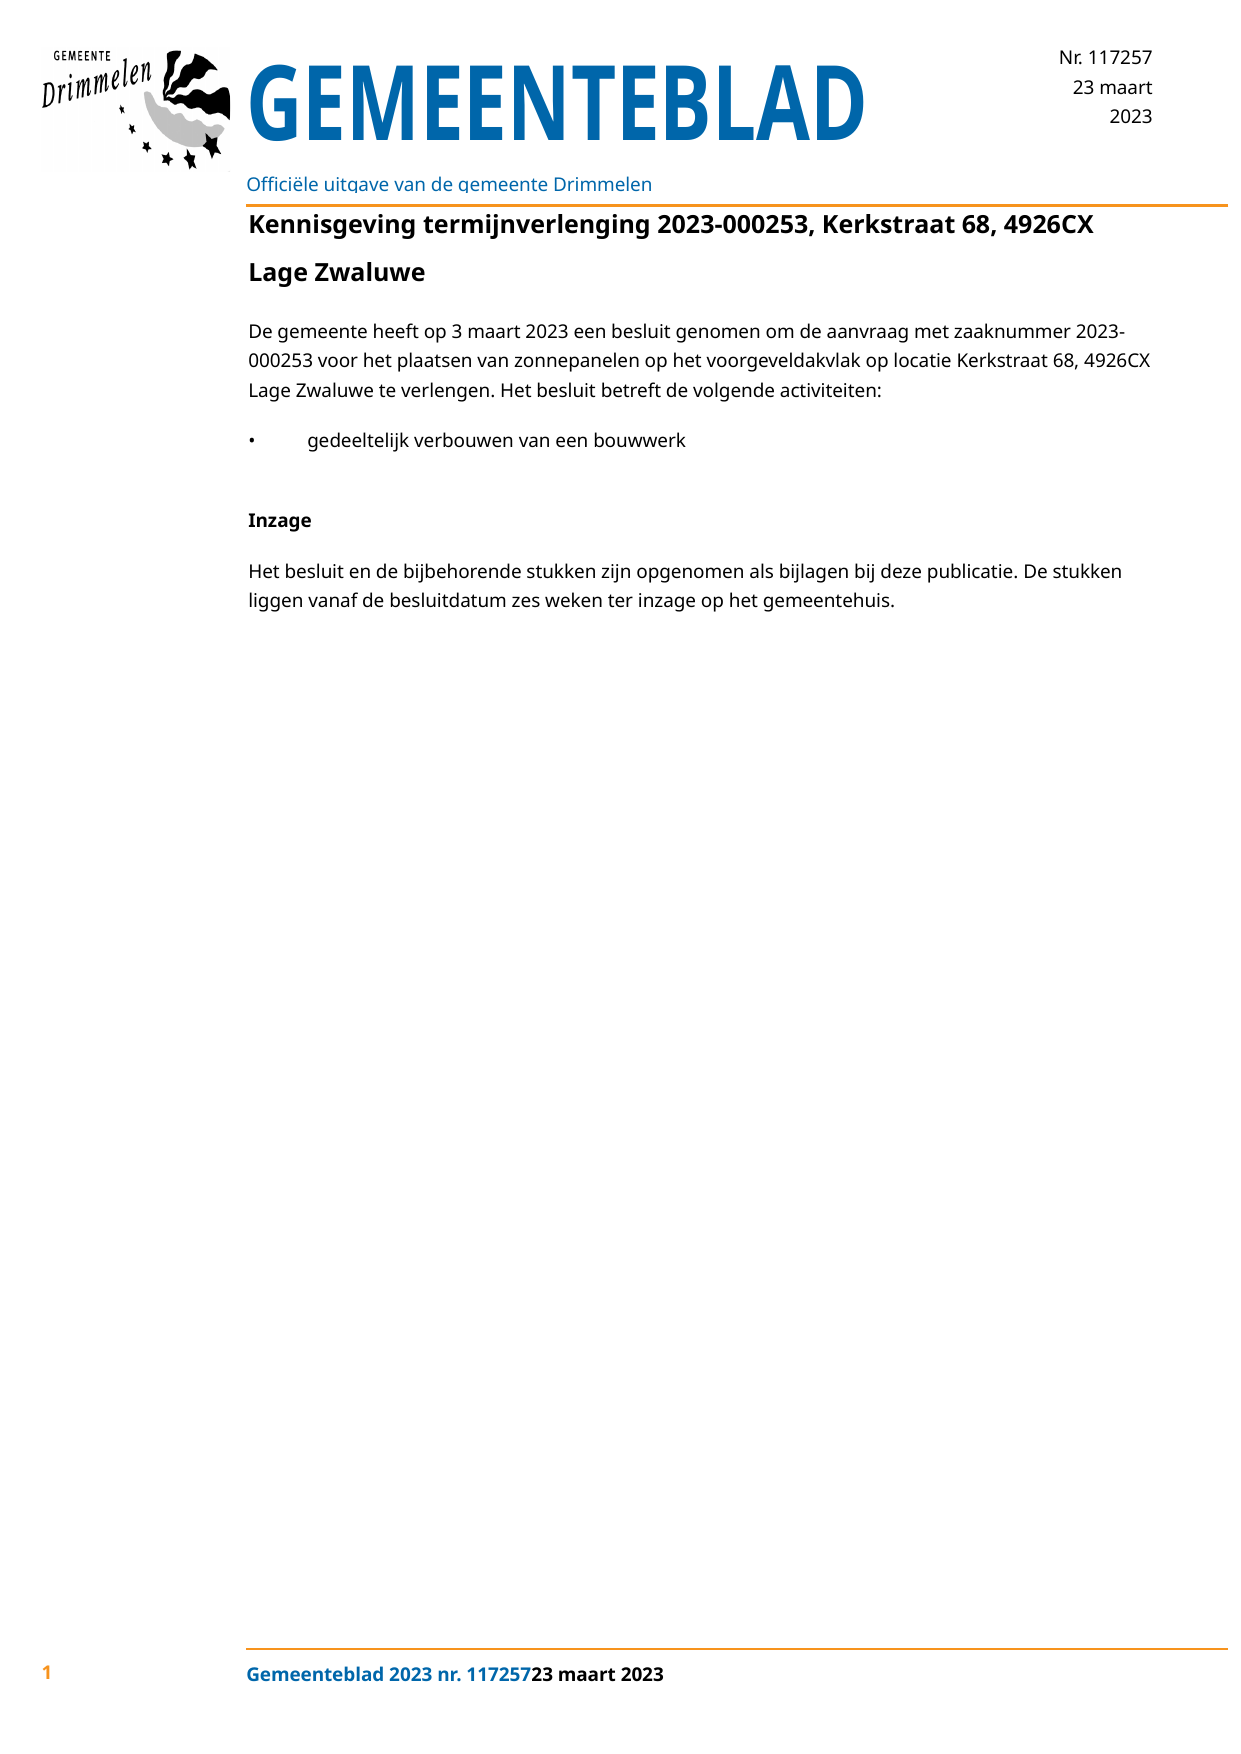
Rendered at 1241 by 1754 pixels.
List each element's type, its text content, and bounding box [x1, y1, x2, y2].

text Inzage [248, 507, 1152, 533]
picture [41, 47, 231, 172]
list gedeeltelijk verbouwen van een bouwwerk [248, 427, 1152, 453]
text De gemeente heeft op 3 maart 2023 een besluit genomen om de aanvraag met zaaknummer 2023-000253 voor het plaatsen van zonnepanelen op het voorgeveldakvlak op locatie Kerkstraat 68, 4926CX Lage Zwaluwe te verlengen. Het besluit betreft de volgende activiteiten: [248, 318, 1152, 403]
text Het besluit en de bijbehorende stukken zijn opgenomen als bijlagen bij deze publicatie. De stukken liggen vanaf de besluitdatum zes weken ter inzage op het gemeentehuis. [248, 558, 1152, 613]
text Kennisgeving termijnverlenging 2023-000253, Kerkstraat 68, 4926CX Lage Zwaluwe [248, 207, 1152, 288]
